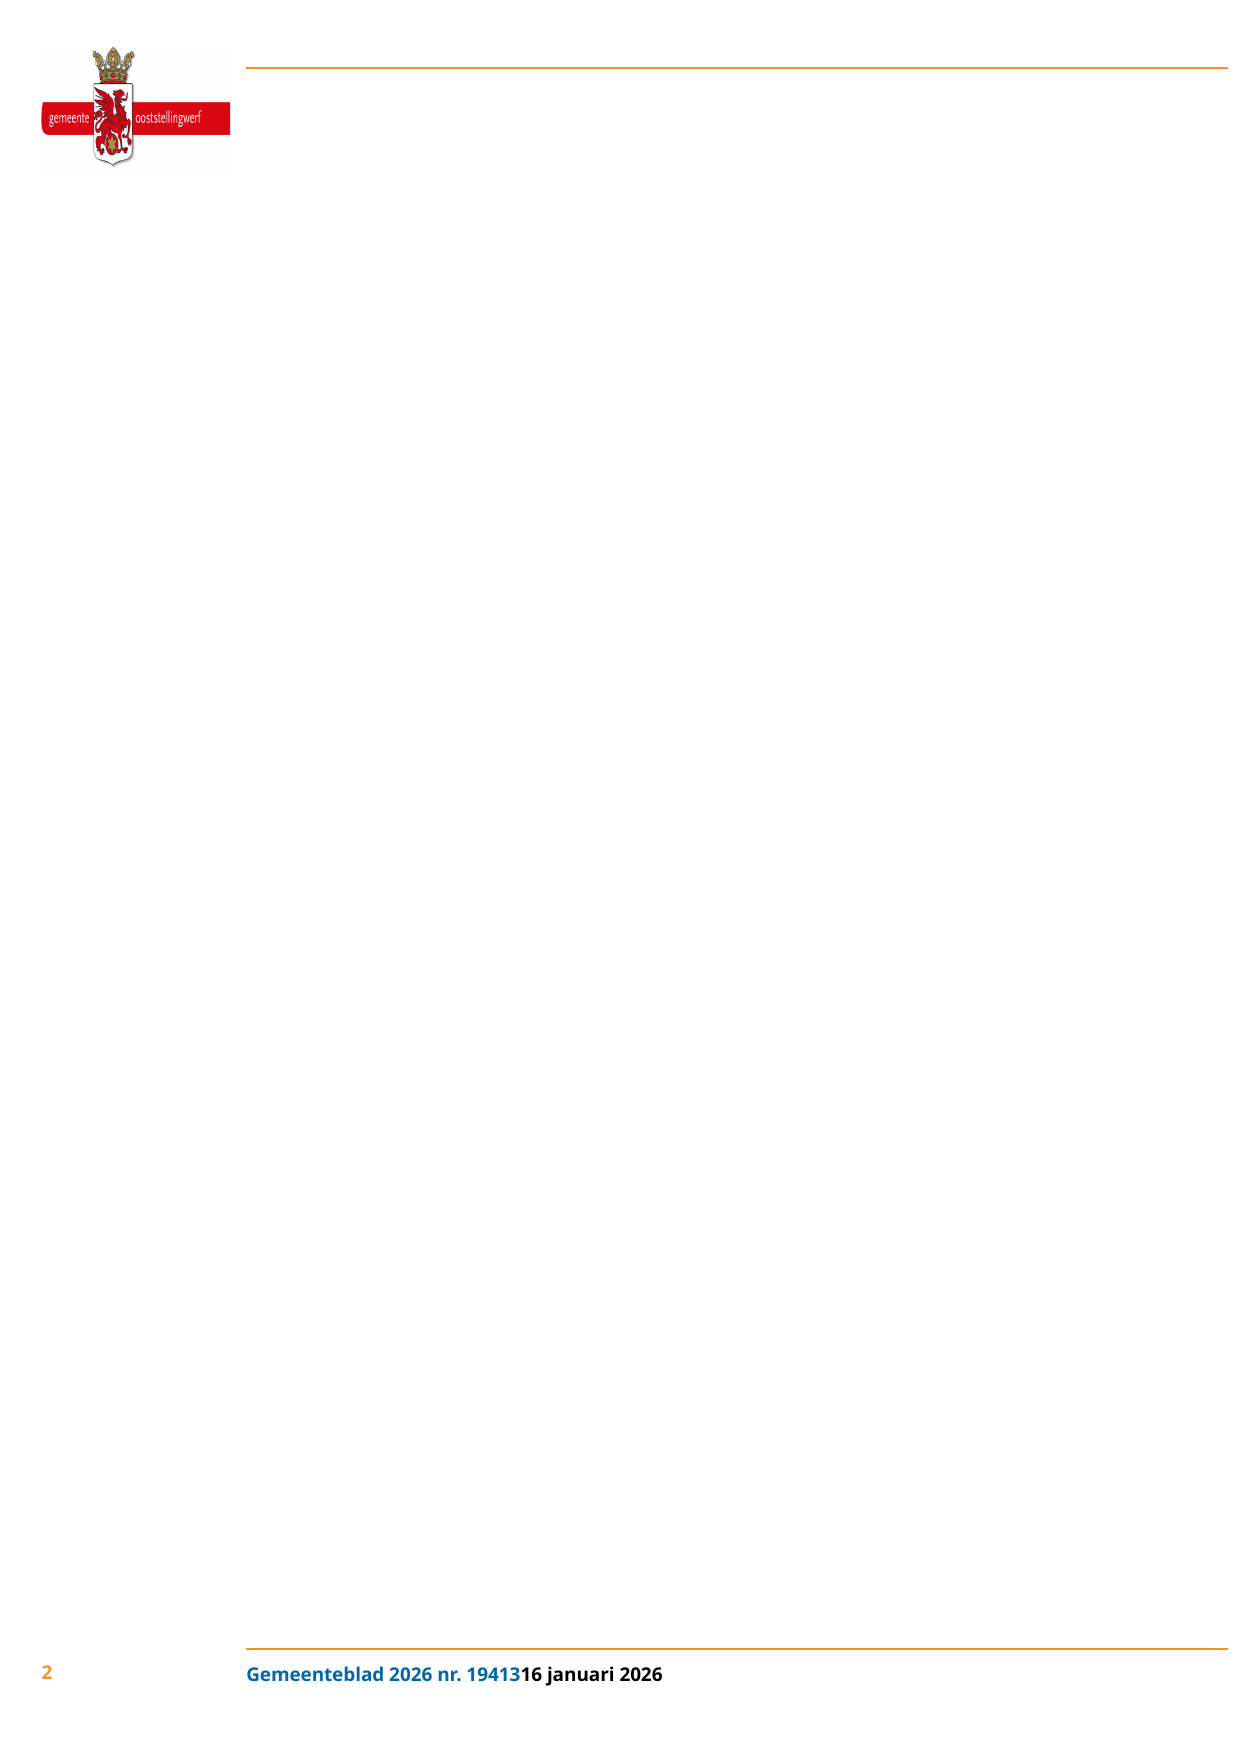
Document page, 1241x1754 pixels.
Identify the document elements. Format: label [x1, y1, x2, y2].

picture [41, 47, 231, 172]
